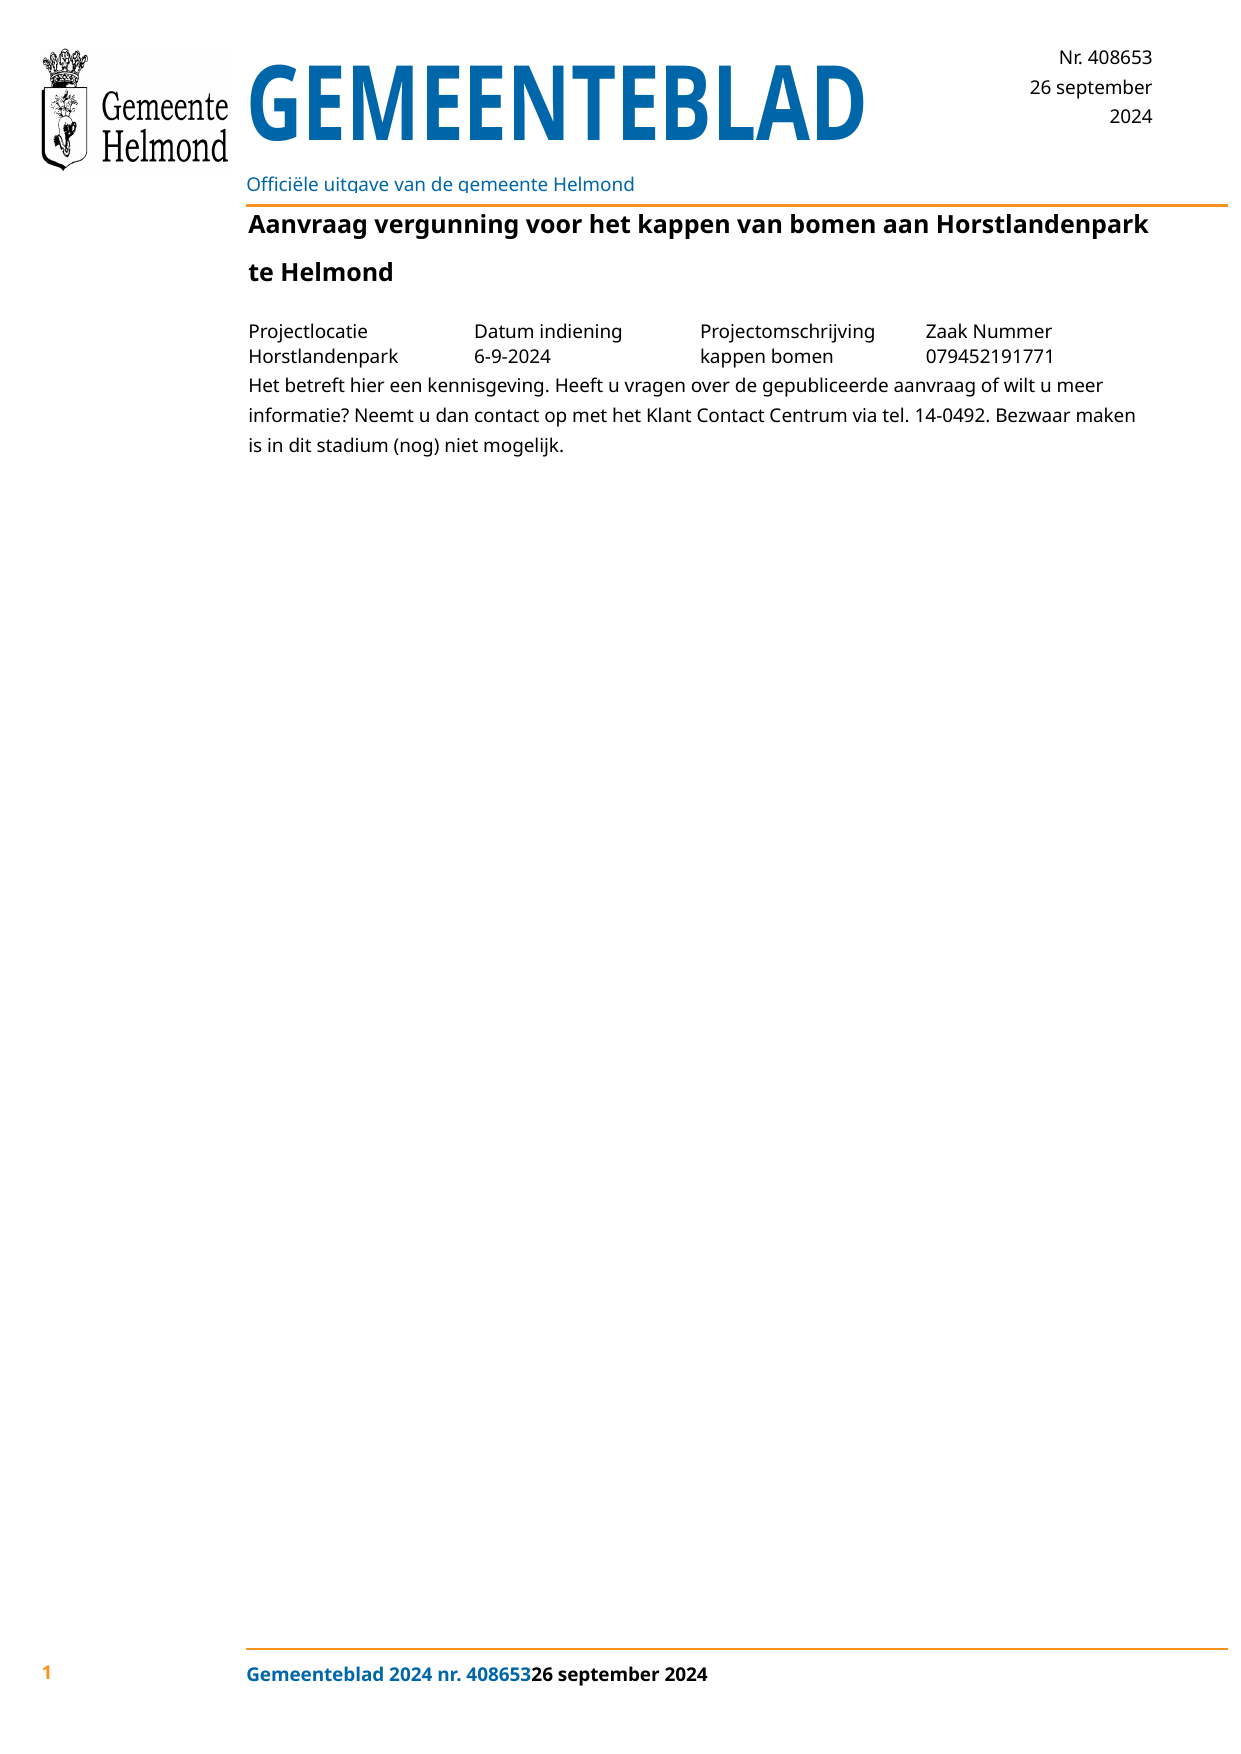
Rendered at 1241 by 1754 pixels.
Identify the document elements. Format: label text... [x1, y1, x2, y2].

table_header Zaak Nummer [926, 318, 1152, 344]
table_header Projectomschrijving [700, 318, 926, 344]
table_cell 079452191771 [926, 344, 1152, 369]
text Het betreft hier een kennisgeving. Heeft u vragen over de gepubliceerde aanvraag of wilt u meer informatie? Neemt u dan contact op met het Klant Contact Centrum via tel. 14-0492. Bezwaar maken is in dit stadium (nog) niet mogelijk. [248, 373, 1152, 458]
table_cell Horstlandenpark [248, 344, 474, 369]
text Aanvraag vergunning voor het kappen van bomen aan Horstlandenpark te Helmond [248, 207, 1152, 288]
table_header Projectlocatie [248, 318, 474, 344]
table_cell 6-9-2024 [474, 344, 700, 369]
picture [41, 47, 231, 172]
table_header Datum indiening [474, 318, 700, 344]
table_cell kappen bomen [700, 344, 926, 369]
